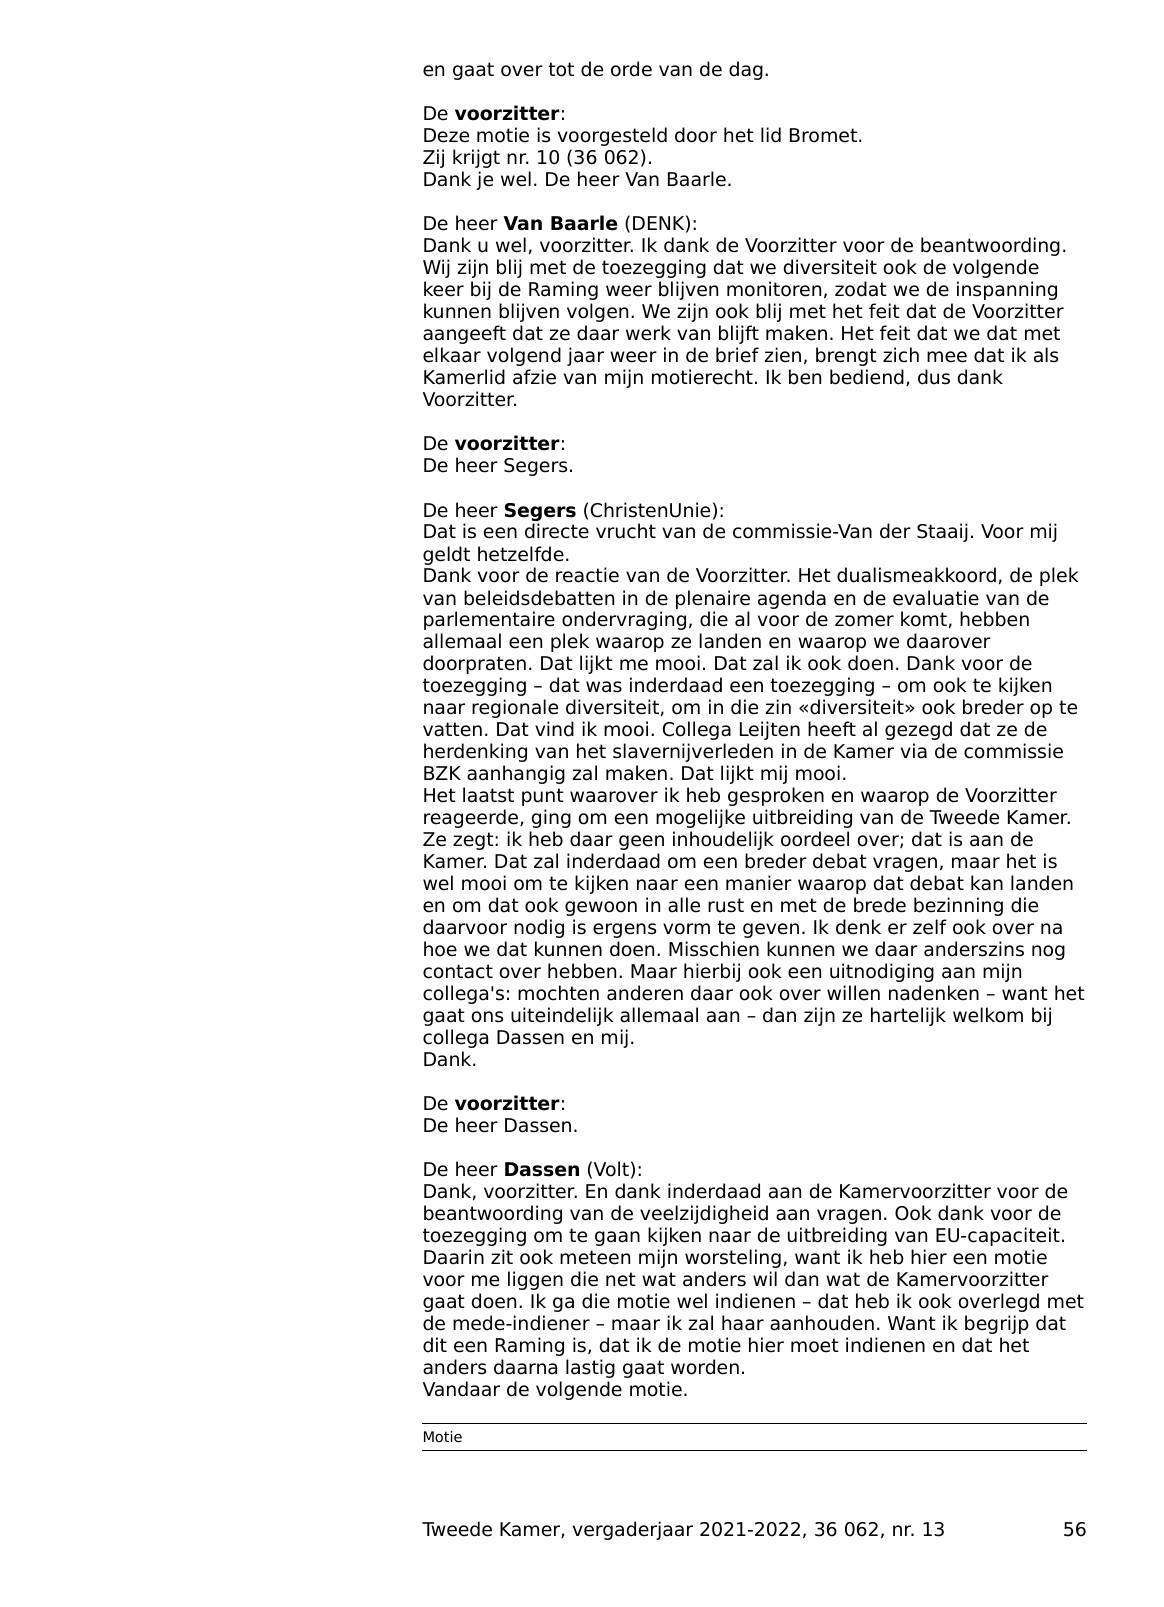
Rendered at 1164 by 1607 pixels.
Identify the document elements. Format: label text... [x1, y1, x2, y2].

text De heer Van Baarle (DENK): [422, 213, 1087, 235]
text De heer Dassen. [422, 1115, 1087, 1137]
text De heer Segers. [422, 455, 1087, 477]
text Dank u wel, voorzitter. Ik dank de Voorzitter voor de beantwoording. Wij zijn blij met de toezegging dat we diversiteit ook de volgende keer bij de Raming weer blijven monitoren, zodat we de inspanning kunnen blijven volgen. We zijn ook blij met het feit dat de Voorzitter aangeeft dat ze daar werk van blijft maken. Het feit dat we dat met elkaar volgend jaar weer in de brief zien, brengt zich mee dat ik als Kamerlid afzie van mijn motierecht. Ik ben bediend, dus dank Voorzitter. [422, 235, 1087, 411]
text De voorzitter: [422, 433, 1087, 455]
text Dank. [422, 1049, 1087, 1071]
text Dank je wel. De heer Van Baarle. [422, 169, 1087, 191]
table_header Motie [422, 1424, 1087, 1450]
text Dank, voorzitter. En dank inderdaad aan de Kamervoorzitter voor de beantwoording van de veelzijdigheid aan vragen. Ook dank voor de toezegging om te gaan kijken naar de uitbreiding van EU-capaciteit. Daarin zit ook meteen mijn worsteling, want ik heb hier een motie voor me liggen die net wat anders wil dan wat de Kamervoorzitter gaat doen. Ik ga die motie wel indienen – dat heb ik ook overlegd met de mede-indiener – maar ik zal haar aanhouden. Want ik begrijp dat dit een Raming is, dat ik de motie hier moet indienen en dat het anders daarna lastig gaat worden. [422, 1181, 1087, 1379]
text De heer Segers (ChristenUnie): [422, 499, 1087, 521]
text en gaat over tot de orde van de dag. [422, 59, 1087, 81]
text Zij krijgt nr. 10 (36 062). [422, 147, 1087, 169]
text Het laatst punt waarover ik heb gesproken en waarop de Voorzitter reageerde, ging om een mogelijke uitbreiding van de Tweede Kamer. Ze zegt: ik heb daar geen inhoudelijk oordeel over; dat is aan de Kamer. Dat zal inderdaad om een breder debat vragen, maar het is wel mooi om te kijken naar een manier waarop dat debat kan landen en om dat ook gewoon in alle rust en met de brede bezinning die daarvoor nodig is ergens vorm te geven. Ik denk er zelf ook over na hoe we dat kunnen doen. Misschien kunnen we daar anderszins nog contact over hebben. Maar hierbij ook een uitnodiging aan mijn collega's: mochten anderen daar ook over willen nadenken – want het gaat ons uiteindelijk allemaal aan – dan zijn ze hartelijk welkom bij collega Dassen en mij. [422, 785, 1087, 1049]
text Deze motie is voorgesteld door het lid Bromet. [422, 125, 1087, 147]
text Dat is een directe vrucht van de commissie-Van der Staaij. Voor mij geldt hetzelfde. [422, 521, 1087, 565]
text Dank voor de reactie van de Voorzitter. Het dualismeakkoord, de plek van beleidsdebatten in de plenaire agenda en de evaluatie van de parlementaire ondervraging, die al voor de zomer komt, hebben allemaal een plek waarop ze landen en waarop we daarover doorpraten. Dat lijkt me mooi. Dat zal ik ook doen. Dank voor de toezegging – dat was inderdaad een toezegging – om ook te kijken naar regionale diversiteit, om in die zin «diversiteit» ook breder op te vatten. Dat vind ik mooi. Collega Leijten heeft al gezegd dat ze de herdenking van het slavernijverleden in de Kamer via de commissie BZK aanhangig zal maken. Dat lijkt mij mooi. [422, 565, 1087, 785]
text De voorzitter: [422, 103, 1087, 125]
text De heer Dassen (Volt): [422, 1159, 1087, 1181]
text De voorzitter: [422, 1093, 1087, 1115]
text Vandaar de volgende motie. [422, 1379, 1087, 1401]
